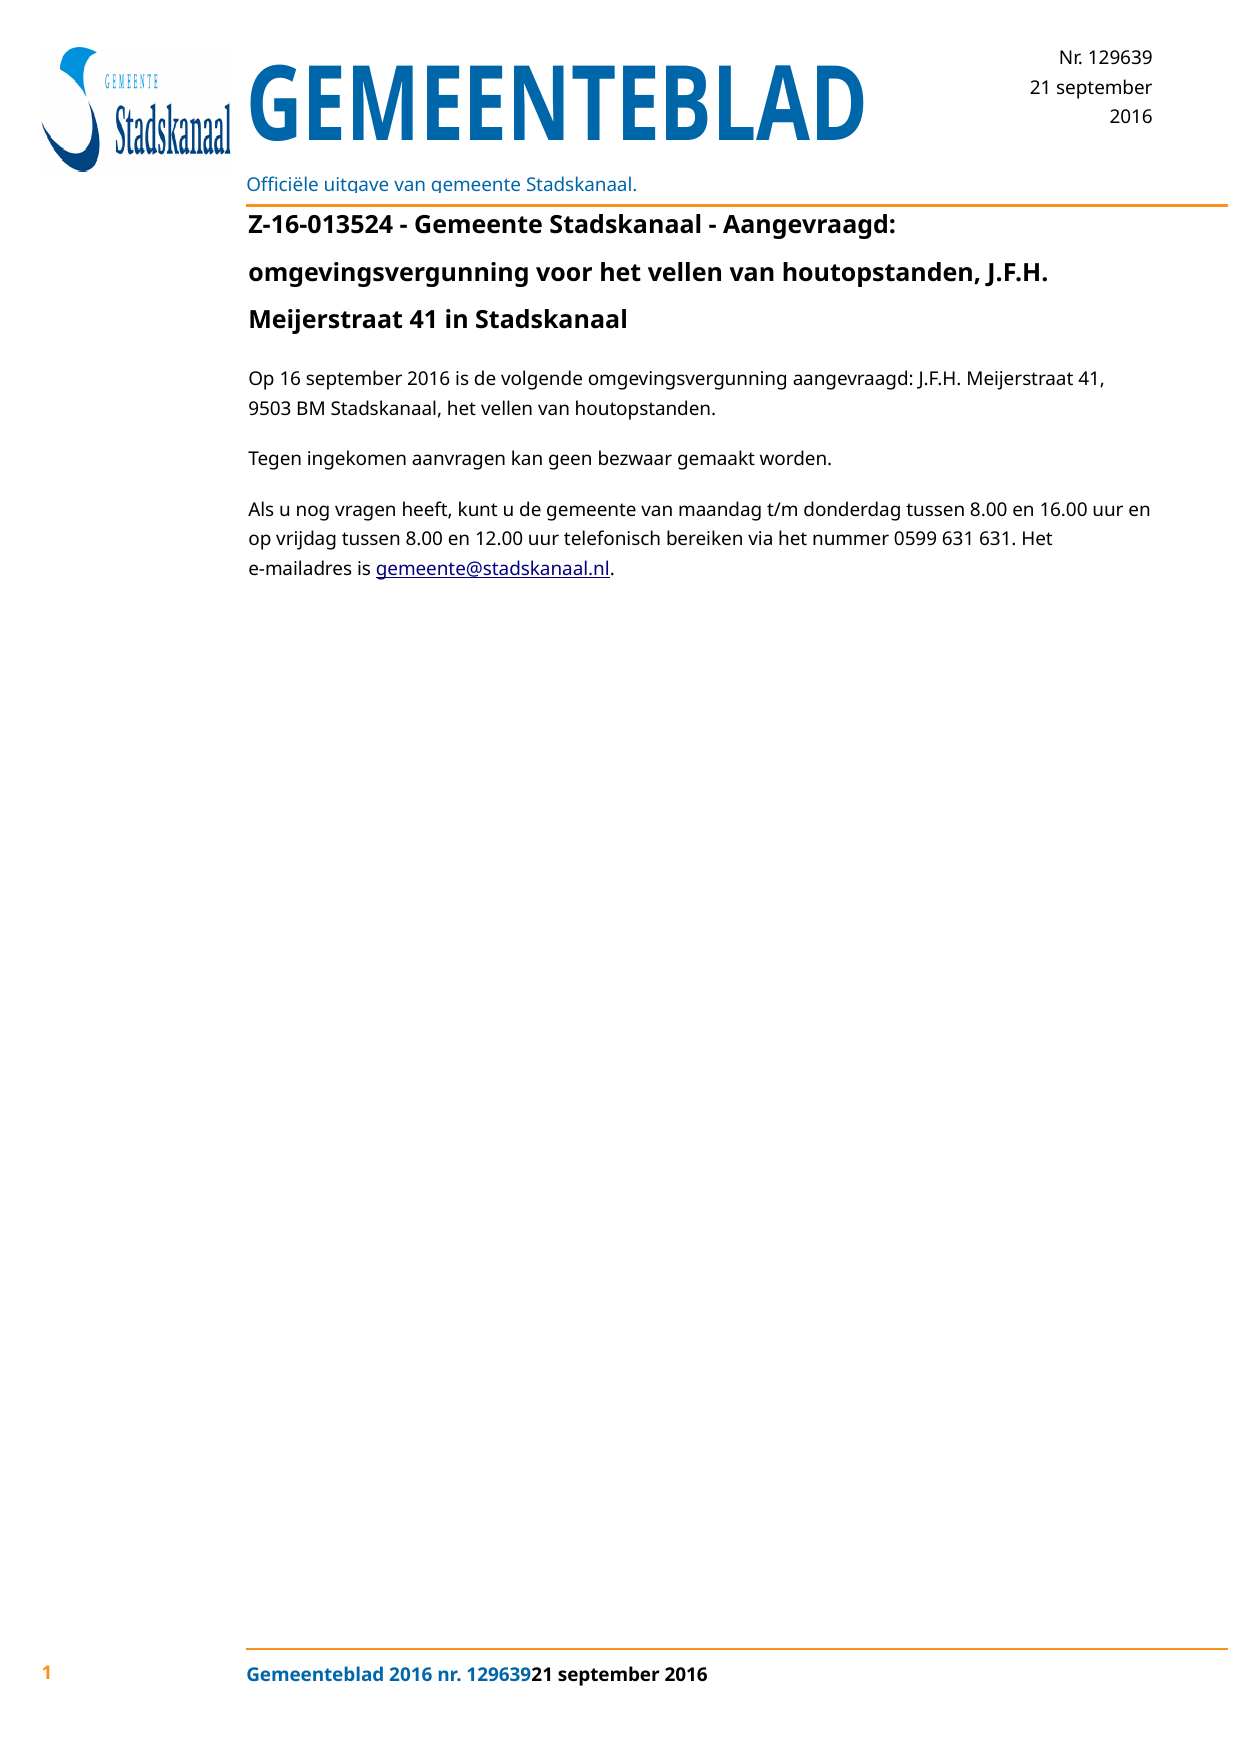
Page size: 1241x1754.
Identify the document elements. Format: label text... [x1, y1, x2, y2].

text Tegen ingekomen aanvragen kan geen bezwaar gemaakt worden. [248, 446, 1152, 471]
picture [41, 47, 231, 172]
text Als u nog vragen heeft, kunt u de gemeente van maandag t/m donderdag tussen 8.00 en 16.00 uur en op vrijdag tussen 8.00 en 12.00 uur telefonisch bereiken via het nummer 0599 631 631. Het e‑mailadres is gemeente@stadskanaal.nl. [248, 496, 1152, 581]
text Op 16 september 2016 is de volgende omgevingsvergunning aangevraagd: J.F.H. Meijerstraat 41, 9503 BM Stadskanaal, het vellen van houtopstanden. [248, 366, 1152, 421]
text Z-16-013524 - Gemeente Stadskanaal - Aangevraagd: omgevingsvergunning voor het vellen van houtopstanden, J.F.H. Meijerstraat 41 in Stadskanaal [248, 207, 1152, 336]
